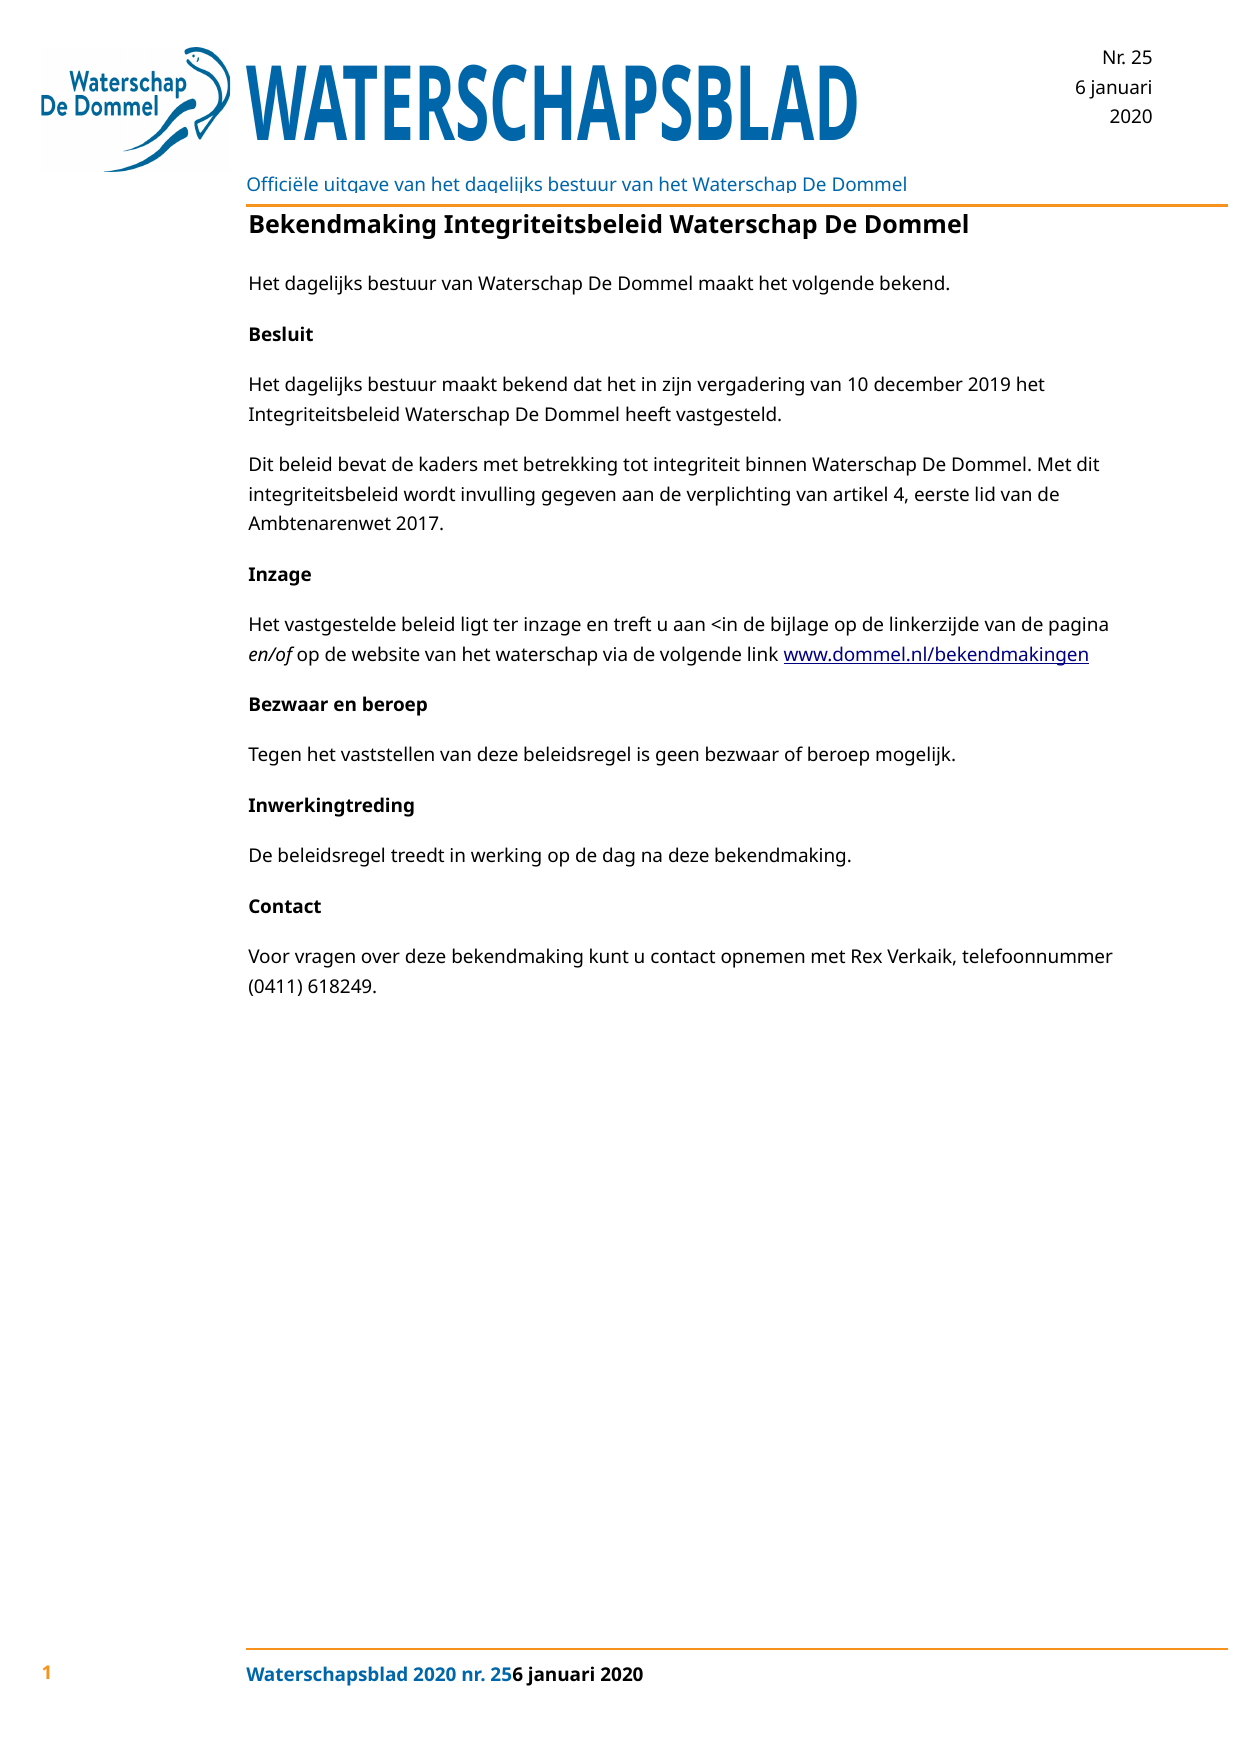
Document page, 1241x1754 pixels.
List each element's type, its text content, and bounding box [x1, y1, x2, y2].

text Dit beleid bevat de kaders met betrekking tot integriteit binnen Waterschap De Dommel. Met dit integriteitsbeleid wordt invulling gegeven aan de verplichting van artikel 4, eerste lid van de Ambtenarenwet 2017. [248, 451, 1152, 536]
text Besluit [248, 321, 1152, 346]
text Het dagelijks bestuur maakt bekend dat het in zijn vergadering van 10 december 2019 het Integriteitsbeleid Waterschap De Dommel heeft vastgesteld. [248, 371, 1152, 426]
text Voor vragen over deze bekendmaking kunt u contact opnemen met Rex Verkaik, telefoonnummer (0411) 618249. [248, 943, 1152, 998]
text Bezwaar en beroep [248, 691, 1152, 717]
picture [45, 99, 51, 111]
text Bekendmaking Integriteitsbeleid Waterschap De Dommel [248, 207, 1152, 241]
text Inzage [248, 561, 1152, 586]
text Inwerkingtreding [248, 792, 1152, 818]
text Het dagelijks bestuur van Waterschap De Dommel maakt het volgende bekend. [248, 270, 1152, 296]
text Tegen het vaststellen van deze beleidsregel is geen bezwaar of beroep mogelijk. [248, 742, 1152, 767]
picture [198, 118, 210, 131]
text Het vastgestelde beleid ligt ter inzage en treft u aan <in de bijlage op de linkerzijde van de pagina en/of op de website van het waterschap via de volgende link www.dommel.nl/bekendmakingen [248, 611, 1152, 666]
picture [41, 47, 231, 172]
text De beleidsregel treedt in werking op de dag na deze bekendmaking. [248, 842, 1152, 868]
text Contact [248, 893, 1152, 918]
picture [204, 47, 231, 76]
